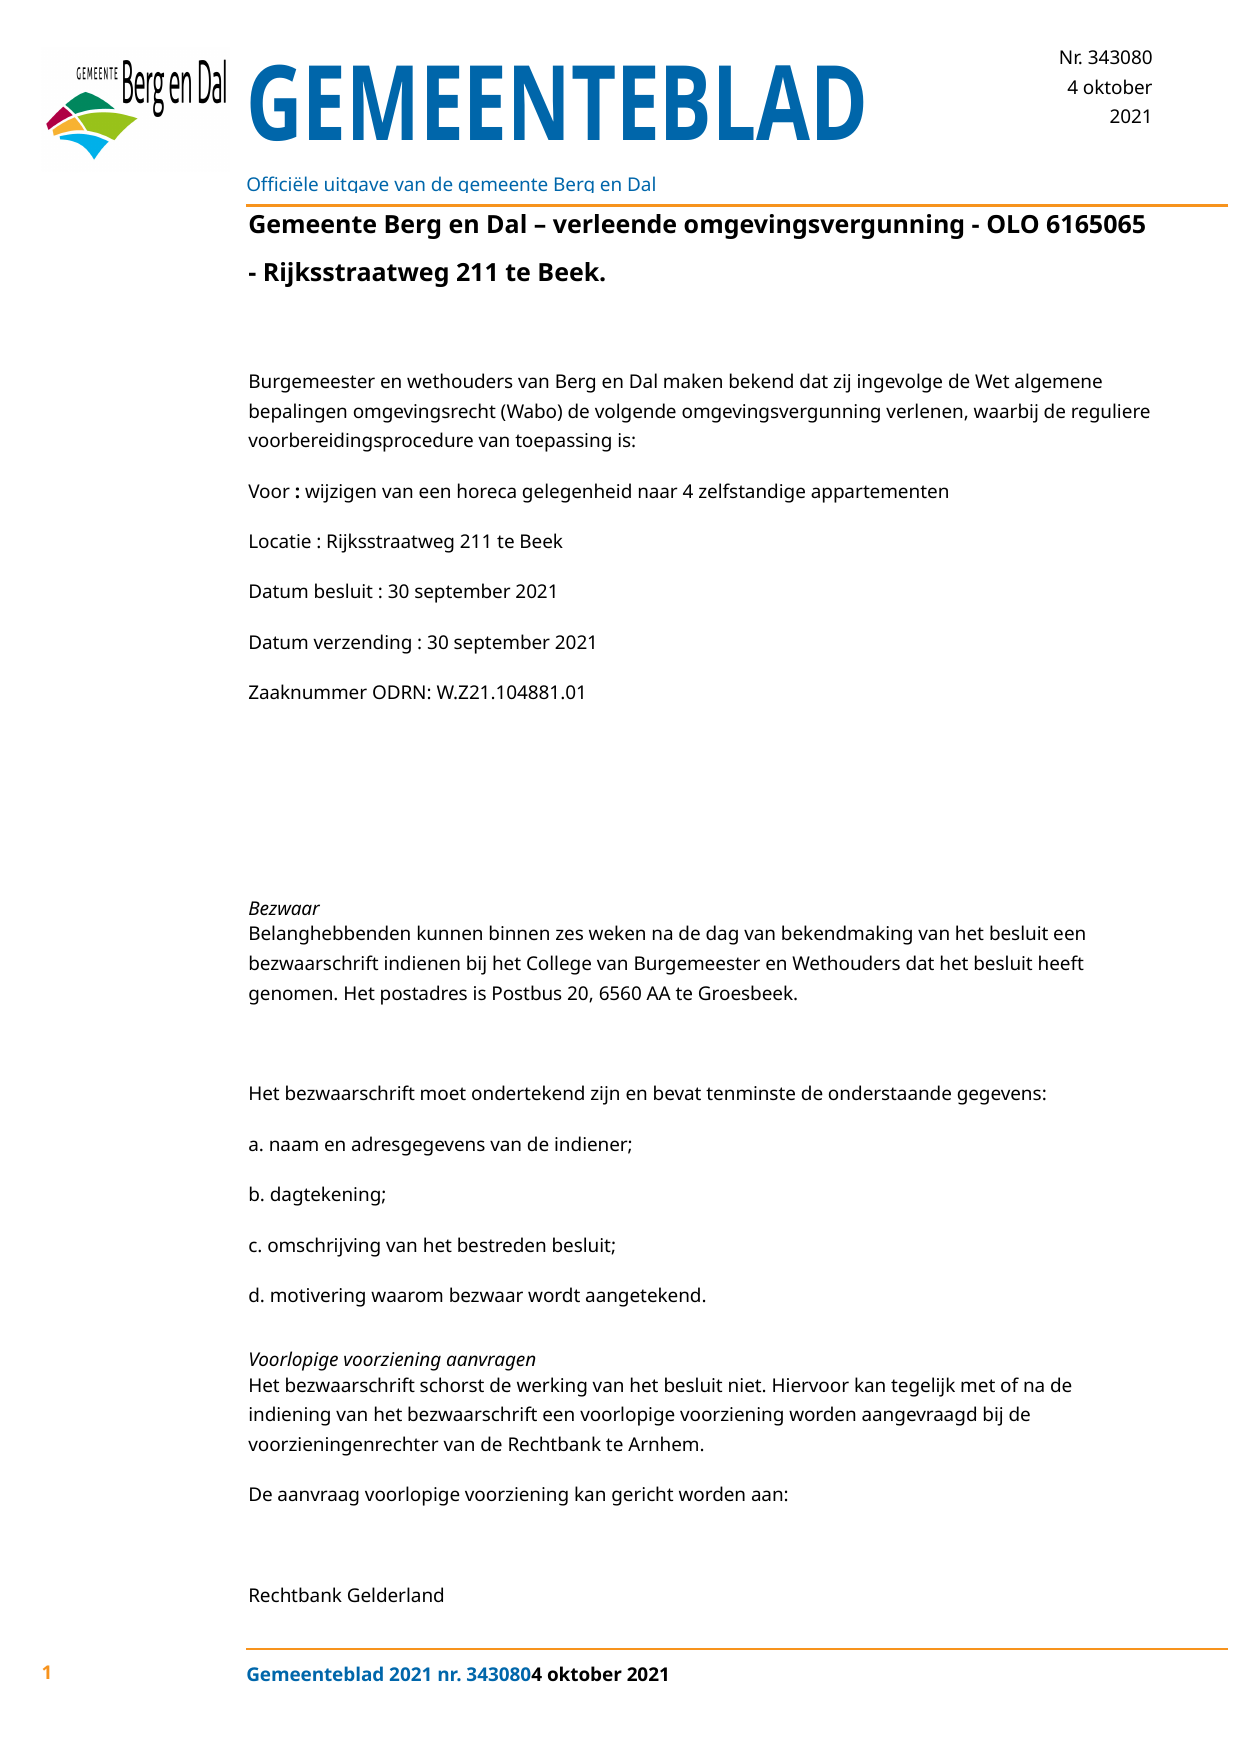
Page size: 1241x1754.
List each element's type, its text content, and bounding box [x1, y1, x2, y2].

text De aanvraag voorlopige voorziening kan gericht worden aan: [248, 1481, 1152, 1507]
text Gemeente Berg en Dal – verleende omgevingsvergunning - OLO 6165065 - Rijksstraatweg 211 te Beek. [248, 207, 1152, 288]
text c. omschrijving van het bestreden besluit; [248, 1232, 1152, 1257]
text Bezwaar [248, 895, 1152, 921]
text b. dagtekening; [248, 1181, 1152, 1207]
text Datum verzending : 30 september 2021 [248, 629, 1152, 655]
text Locatie : Rijksstraatweg 211 te Beek [248, 528, 1152, 554]
text Rechtbank Gelderland [248, 1582, 1152, 1608]
text Datum besluit : 30 september 2021 [248, 579, 1152, 604]
text Voor : wijzigen van een horeca gelegenheid naar 4 zelfstandige appartementen [248, 478, 1152, 504]
text Zaaknummer ODRN: W.Z21.104881.01 [248, 679, 1152, 705]
text Het bezwaarschrift moet ondertekend zijn en bevat tenminste de onderstaande gegevens: [248, 1081, 1152, 1106]
text Voorlopige voorziening aanvragen [248, 1346, 1152, 1372]
text Burgemeester en wethouders van Berg en Dal maken bekend dat zij ingevolge de Wet algemene bepalingen omgevingsrecht (Wabo) de volgende omgevingsvergunning verlenen, waarbij de reguliere voorbereidingsprocedure van toepassing is: [248, 368, 1152, 453]
picture [41, 47, 231, 172]
text Het bezwaarschrift schorst de werking van het besluit niet. Hiervoor kan tegelijk met of na de indiening van het bezwaarschrift een voorlopige voorziening worden aangevraagd bij de voorzieningenrechter van de Rechtbank te Arnhem. [248, 1372, 1152, 1457]
text Belanghebbenden kunnen binnen zes weken na de dag van bekendmaking van het besluit een bezwaarschrift indienen bij het College van Burgemeester en Wethouders dat het besluit heeft genomen. Het postadres is Postbus 20, 6560 AA te Groesbeek. [248, 921, 1152, 1005]
text d. motivering waarom bezwaar wordt aangetekend. [248, 1282, 1152, 1308]
text a. naam en adresgegevens van de indiener; [248, 1131, 1152, 1157]
